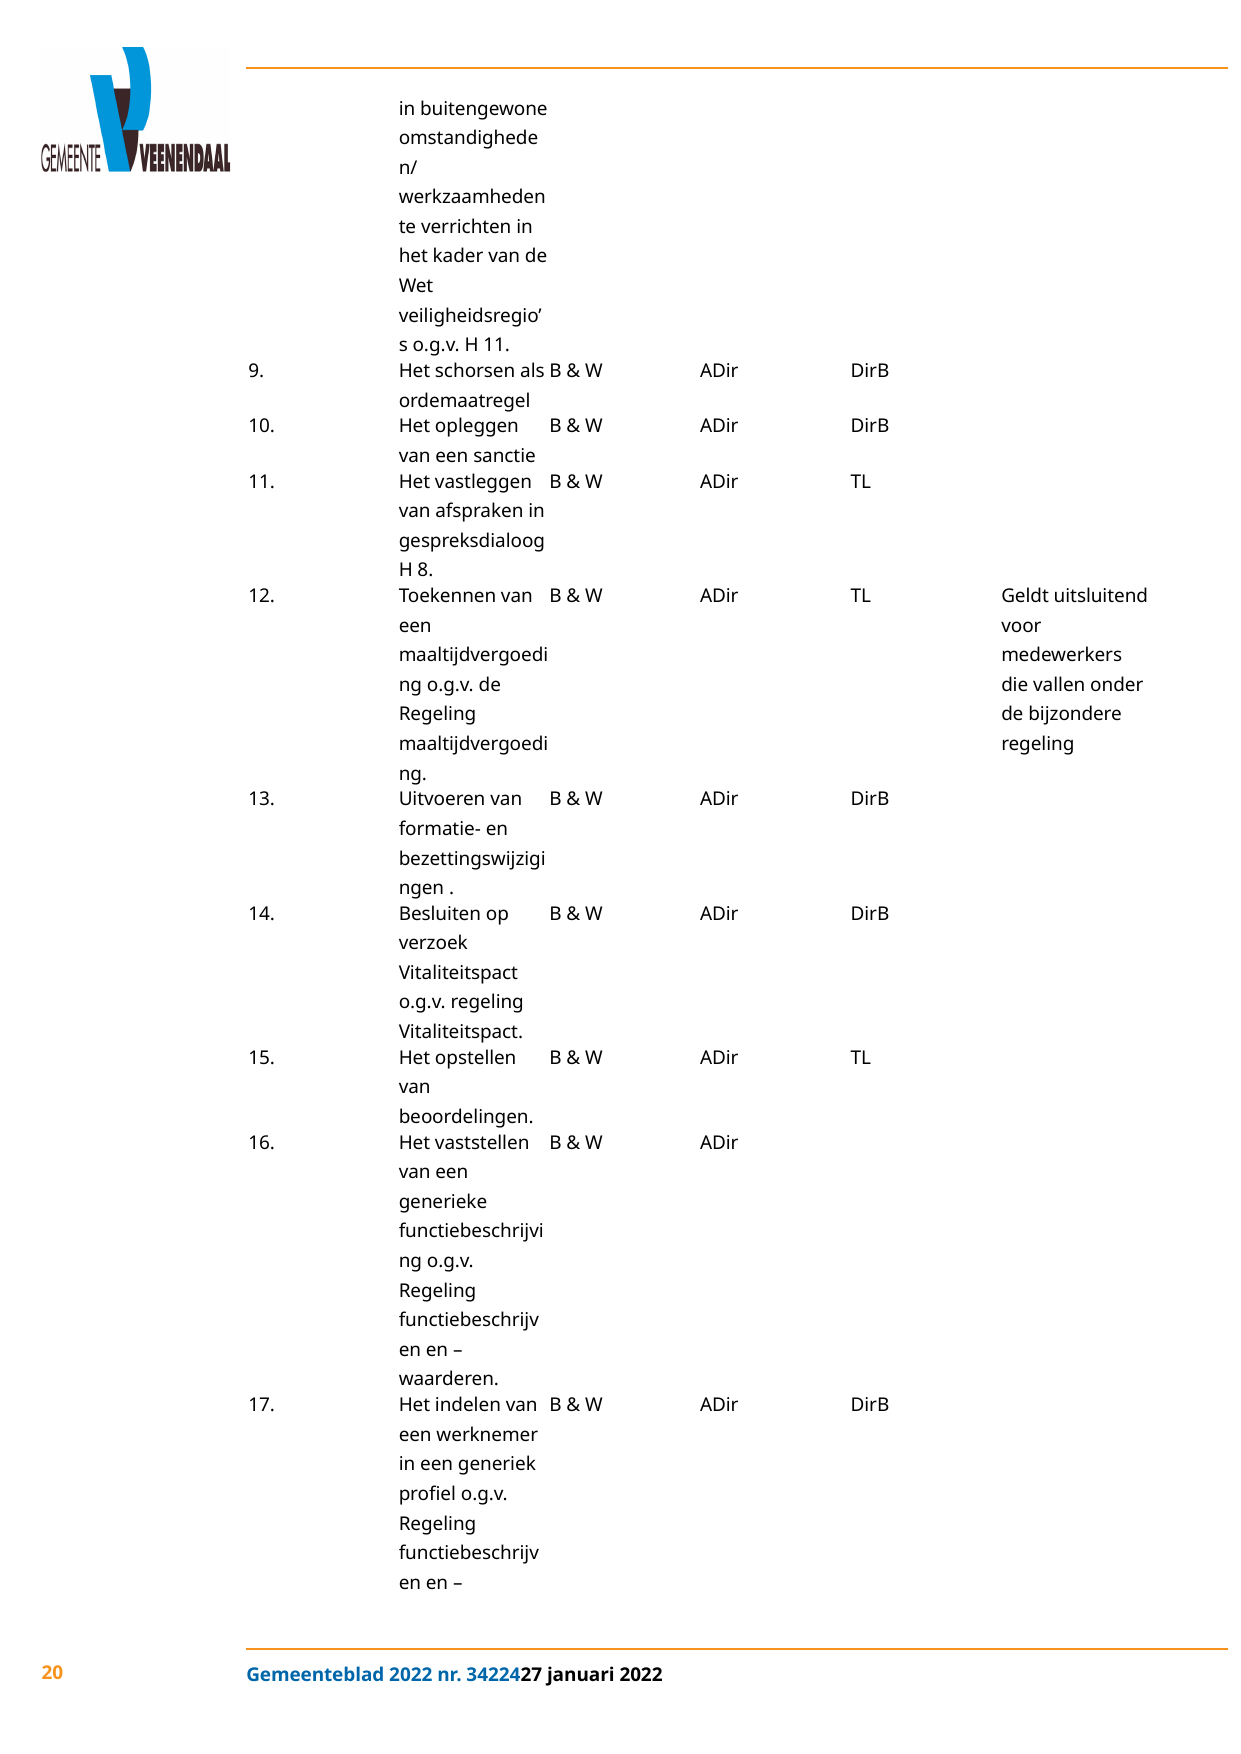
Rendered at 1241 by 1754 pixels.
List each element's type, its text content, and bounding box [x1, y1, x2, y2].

table_cell Uitvoeren van formatie- en bezettingswijzigingen . [399, 786, 549, 900]
table_cell ADir [700, 357, 850, 412]
table_cell [1001, 413, 1152, 468]
table_cell [549, 95, 700, 357]
table_cell 11. [248, 468, 398, 582]
table_cell B & W [549, 582, 700, 786]
table_cell B & W [549, 357, 700, 412]
table_cell B & W [549, 1129, 700, 1391]
table_cell [1001, 95, 1152, 357]
table_cell 17. [248, 1391, 398, 1594]
table_cell B & W [549, 786, 700, 900]
table_cell [850, 1129, 1001, 1391]
table_cell [1001, 468, 1152, 582]
table_cell Het vastleggen van afspraken in gespreksdialoog H 8. [399, 468, 549, 582]
table_cell 14. [248, 900, 398, 1044]
table_cell 16. [248, 1129, 398, 1391]
table_cell DirB [850, 1391, 1001, 1594]
table_cell 9. [248, 357, 398, 412]
table_cell 15. [248, 1044, 398, 1129]
table_cell ADir [700, 900, 850, 1044]
table_cell B & W [549, 413, 700, 468]
table_cell TL [850, 468, 1001, 582]
table_cell Het schorsen als ordemaatregel [399, 357, 549, 412]
table_cell Besluiten op verzoek Vitaliteitspact o.g.v. regeling Vitaliteitspact. [399, 900, 549, 1044]
table_cell ADir [700, 413, 850, 468]
table_cell Het opstellen van beoordelingen. [399, 1044, 549, 1129]
table_cell ADir [700, 1129, 850, 1391]
table_cell in buitengewone omstandigheden/ werkzaamheden te verrichten in het kader van de Wet veiligheidsregio’s o.g.v. H 11. [399, 95, 549, 357]
table_cell Het vaststellen van een generieke functiebeschrijving o.g.v. Regeling functiebeschrijven en – waarderen. [399, 1129, 549, 1391]
picture [41, 47, 130, 172]
table_cell [1001, 1044, 1152, 1129]
table_cell B & W [549, 468, 700, 582]
table_cell Geldt uitsluitend voor medewerkers die vallen onder de bijzondere regeling [1001, 582, 1152, 786]
table_cell [700, 95, 850, 357]
table_cell [1001, 357, 1152, 412]
table_cell Het indelen van een werknemer in een generiek profiel o.g.v. Regeling functiebeschrijven en – [399, 1391, 549, 1594]
table_cell [248, 95, 398, 357]
table_cell DirB [850, 357, 1001, 412]
table_cell [850, 95, 1001, 357]
table_cell B & W [549, 1391, 700, 1594]
table_cell [1001, 1129, 1152, 1391]
table_cell 10. [248, 413, 398, 468]
table_cell [1001, 1391, 1152, 1594]
picture [123, 47, 231, 172]
table_cell ADir [700, 1044, 850, 1129]
table_cell B & W [549, 900, 700, 1044]
table_cell 12. [248, 582, 398, 786]
table_cell Het opleggen van een sanctie [399, 413, 549, 468]
table_cell 13. [248, 786, 398, 900]
table_cell ADir [700, 786, 850, 900]
table_cell DirB [850, 900, 1001, 1044]
table_cell TL [850, 582, 1001, 786]
table_cell ADir [700, 468, 850, 582]
table_cell [1001, 786, 1152, 900]
table_cell ADir [700, 1391, 850, 1594]
table_cell [1001, 900, 1152, 1044]
table_cell DirB [850, 786, 1001, 900]
table_cell TL [850, 1044, 1001, 1129]
table_cell DirB [850, 413, 1001, 468]
table_cell ADir [700, 582, 850, 786]
table_cell B & W [549, 1044, 700, 1129]
table_cell Toekennen van een maaltijdvergoeding o.g.v. de Regeling maaltijdvergoeding. [399, 582, 549, 786]
